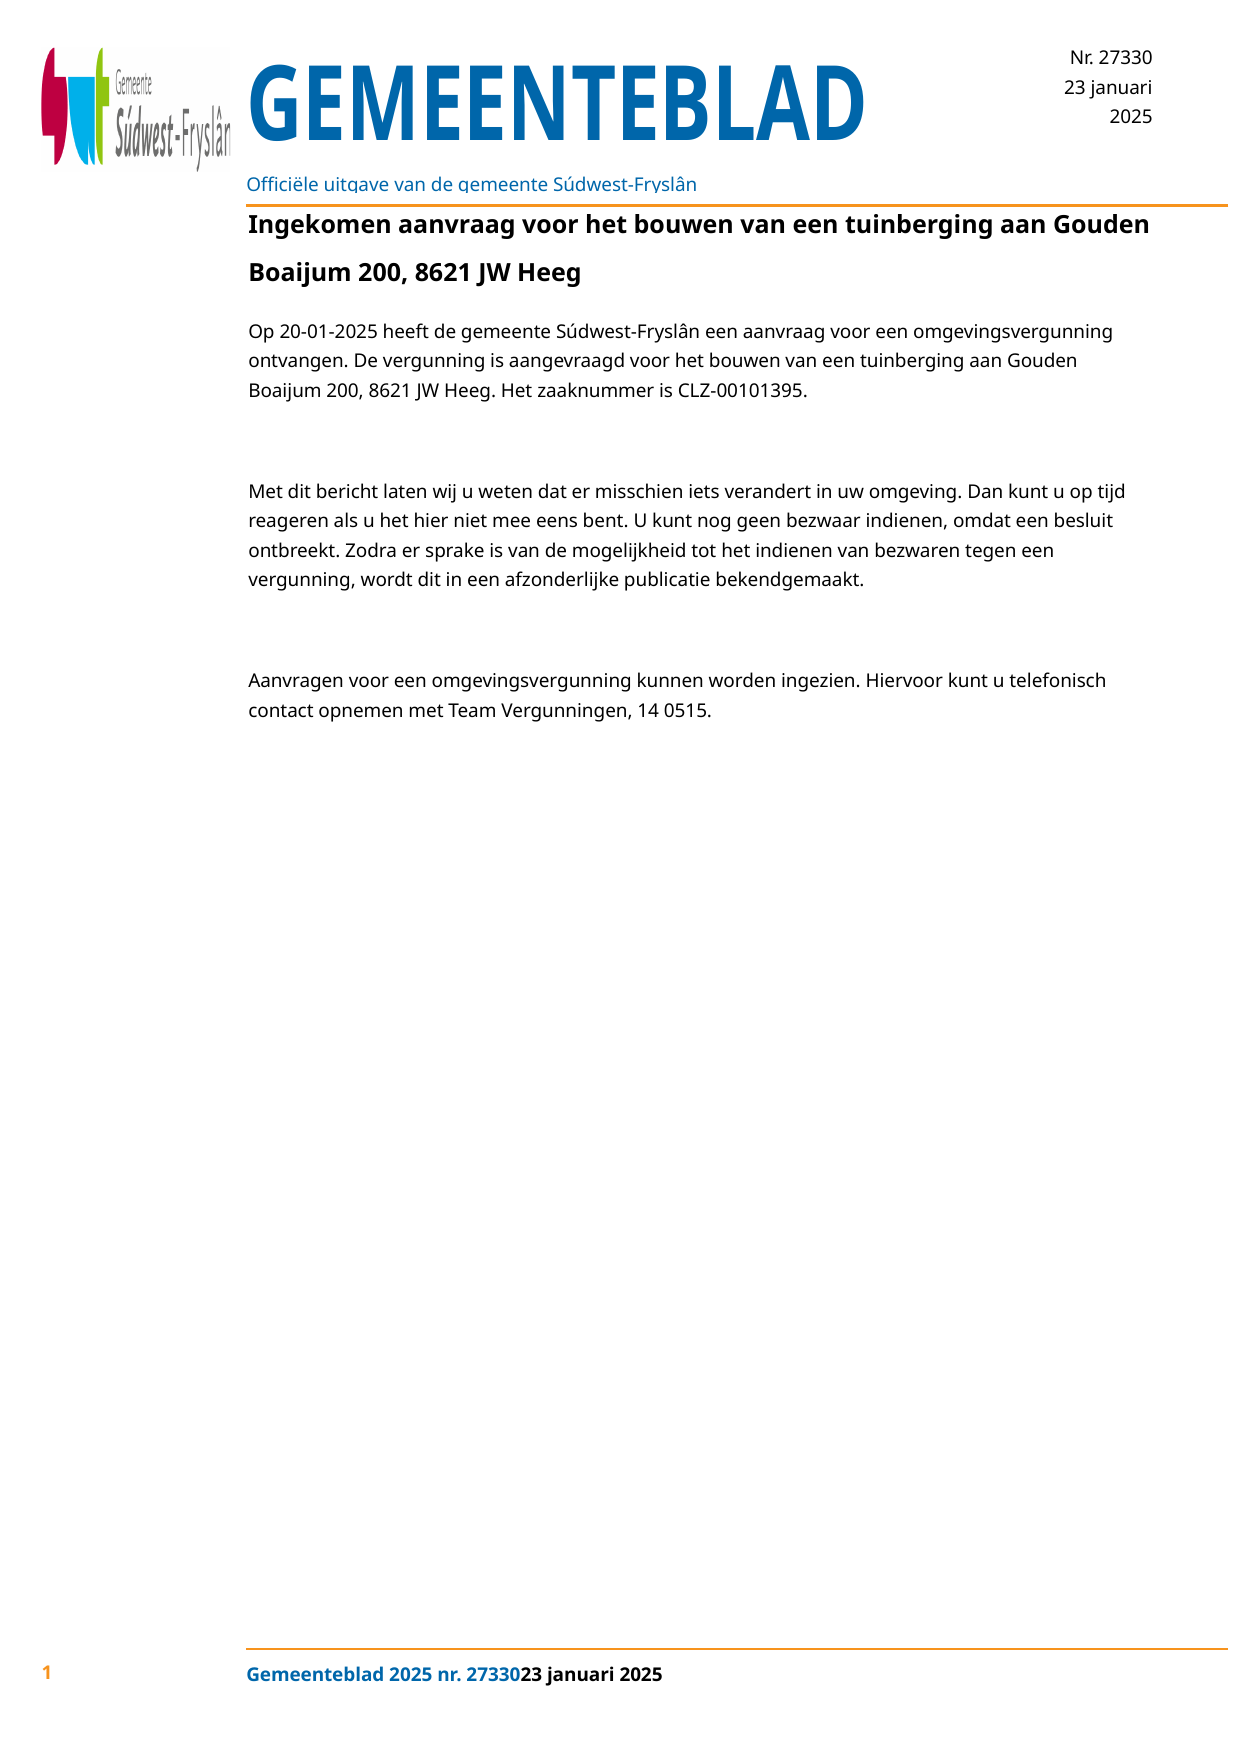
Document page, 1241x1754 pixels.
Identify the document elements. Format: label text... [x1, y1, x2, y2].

text Aanvragen voor een omgevingsvergunning kunnen worden ingezien. Hiervoor kunt u telefonisch contact opnemen met Team Vergunningen, 14 0515. [248, 667, 1152, 723]
picture [41, 47, 231, 172]
text Ingekomen aanvraag voor het bouwen van een tuinberging aan Gouden Boaijum 200, 8621 JW Heeg [248, 207, 1152, 288]
text Op 20-01-2025 heeft de gemeente Súdwest-Fryslân een aanvraag voor een omgevingsvergunning ontvangen. De vergunning is aangevraagd voor het bouwen van een tuinberging aan Gouden Boaijum 200, 8621 JW Heeg. Het zaaknummer is CLZ-00101395. [248, 318, 1152, 403]
text Met dit bericht laten wij u weten dat er misschien iets verandert in uw omgeving. Dan kunt u op tijd reageren als u het hier niet mee eens bent. U kunt nog geen bezwaar indienen, omdat een besluit ontbreekt. Zodra er sprake is van de mogelijkheid tot het indienen van bezwaren tegen een vergunning, wordt dit in een afzonderlijke publicatie bekendgemaakt. [248, 478, 1152, 592]
